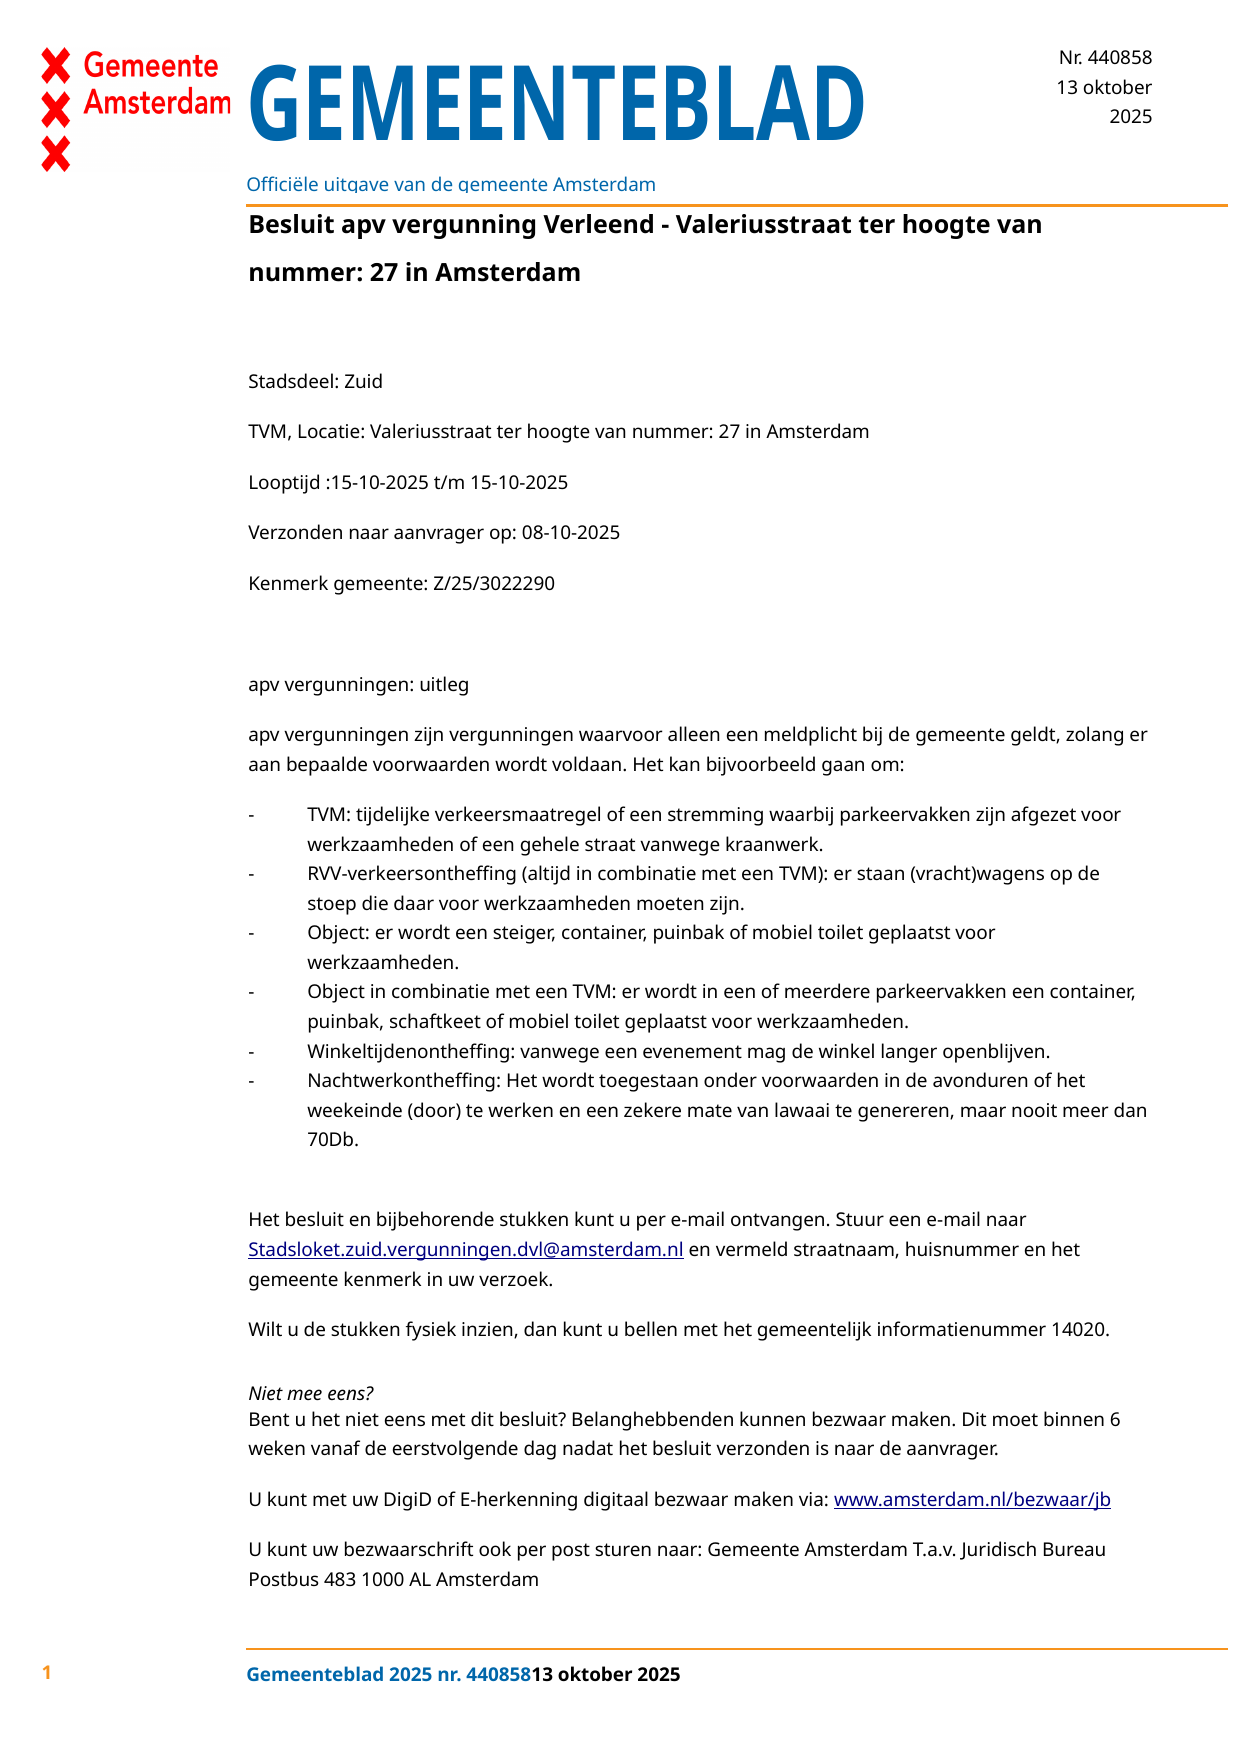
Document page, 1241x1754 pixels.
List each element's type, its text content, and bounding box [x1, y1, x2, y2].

list Object in combinatie met een TVM: er wordt in een of meerdere parkeervakken een container, puinbak, schaftkeet of mobiel toilet geplaatst voor werkzaamheden. [248, 979, 1152, 1034]
text apv vergunningen: uitleg [248, 671, 1152, 697]
text Verzonden naar aanvrager op: 08-10-2025 [248, 519, 1152, 545]
text U kunt met uw DigiD of E-herkenning digitaal bezwaar maken via: www.amsterdam.nl/bezwaar/jb [248, 1486, 1152, 1512]
text Stadsdeel: Zuid [248, 368, 1152, 394]
list RVV-verkeersontheffing (altijd in combinatie met een TVM): er staan (vracht)wagens op de stoep die daar voor werkzaamheden moeten zijn. [248, 860, 1152, 916]
text apv vergunningen zijn vergunningen waarvoor alleen een meldplicht bij de gemeente geldt, zolang er aan bepaalde voorwaarden wordt voldaan. Het kan bijvoorbeeld gaan om: [248, 721, 1152, 777]
text Kenmerk gemeente: Z/25/3022290 [248, 570, 1152, 596]
list TVM: tijdelijke verkeersmaatregel of een stremming waarbij parkeervakken zijn afgezet voor werkzaamheden of een gehele straat vanwege kraanwerk. [248, 801, 1152, 857]
text U kunt uw bezwaarschrift ook per post sturen naar: Gemeente Amsterdam T.a.v. Juridisch Bureau Postbus 483 1000 AL Amsterdam [248, 1536, 1152, 1592]
text Looptijd :15-10-2025 t/m 15-10-2025 [248, 469, 1152, 495]
text Het besluit en bijbehorende stukken kunt u per e-mail ontvangen. Stuur een e-mail naar Stadsloket.zuid.vergunningen.dvl@amsterdam.nl en vermeld straatnaam, huisnummer en het gemeente kenmerk in uw verzoek. [248, 1207, 1152, 1292]
list Nachtwerkontheffing: Het wordt toegestaan onder voorwaarden in de avonduren of het weekeinde (door) te werken en een zekere mate van lawaai te genereren, maar nooit meer dan 70Db. [248, 1067, 1152, 1152]
text Besluit apv vergunning Verleend - Valeriusstraat ter hoogte van nummer: 27 in Amsterdam [248, 207, 1152, 288]
picture [41, 47, 231, 172]
list Object: er wordt een steiger, container, puinbak of mobiel toilet geplaatst voor werkzaamheden. [248, 919, 1152, 975]
text TVM, Locatie: Valeriusstraat ter hoogte van nummer: 27 in Amsterdam [248, 419, 1152, 444]
text Niet mee eens? [248, 1380, 1152, 1406]
text Bent u het niet eens met dit besluit? Belanghebbenden kunnen bezwaar maken. Dit moet binnen 6 weken vanaf de eerstvolgende dag nadat het besluit verzonden is naar de aanvrager. [248, 1406, 1152, 1461]
text Wilt u de stukken fysiek inzien, dan kunt u bellen met het gemeentelijk informatienummer 14020. [248, 1316, 1152, 1342]
list Winkeltijdenontheffing: vanwege een evenement mag de winkel langer openblijven. [248, 1038, 1152, 1064]
